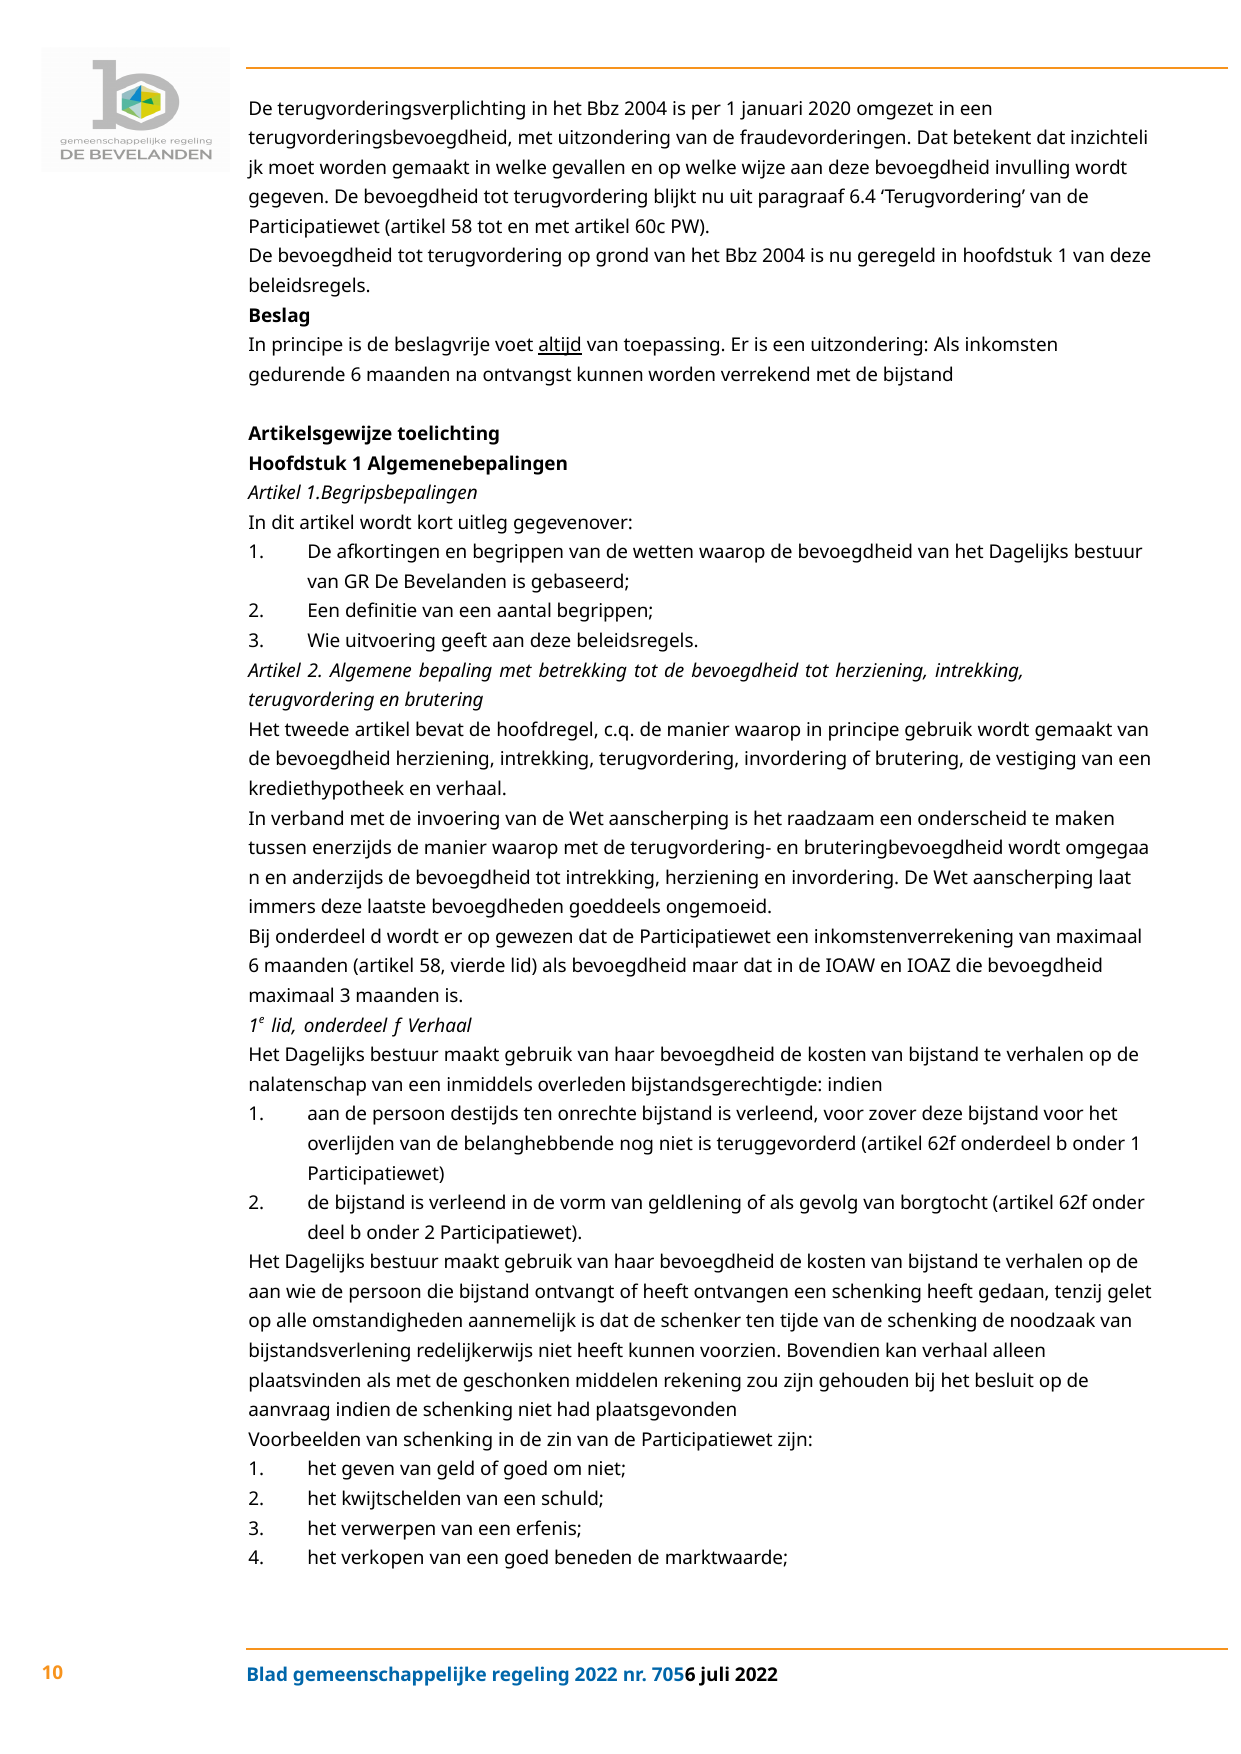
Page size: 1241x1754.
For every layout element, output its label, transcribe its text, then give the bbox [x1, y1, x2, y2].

text Artikelsgewijze toelichting [248, 420, 1152, 446]
text Artikel 1.Begripsbepalingen [248, 479, 1152, 505]
text In principe is de beslagvrije voet altijd van toepassing. Er is een uitzondering: Als inkomsten gedurende 6 maanden na ontvangst kunnen worden verrekend met de bijstand [248, 331, 1152, 387]
text Artikel 2. Algemene bepaling met betrekking tot de bevoegdheid tot herziening, intrekking, terugvordering en brutering [248, 657, 1152, 712]
text De bevoegdheid tot terugvordering op grond van het Bbz 2004 is nu geregeld in hoofdstuk 1 van deze beleidsregels. [248, 243, 1152, 298]
list de bijstand is verleend in de vorm van geldlening of als gevolg van borgtocht (artikel 62f onderdeel b onder 2 Participatiewet). [248, 1189, 1152, 1245]
text 1e lid, onderdeel f Verhaal [248, 1012, 1152, 1038]
text Hoofdstuk 1 Algemenebepalingen [248, 450, 1152, 476]
list het kwijtschelden van een schuld; [248, 1485, 1152, 1511]
text In dit artikel wordt kort uitleg gegevenover: [248, 509, 1152, 535]
list De afkortingen en begrippen van de wetten waarop de bevoegdheid van het Dagelijks bestuur van GR De Bevelanden is gebaseerd; [248, 538, 1152, 594]
text Bij onderdeel d wordt er op gewezen dat de Participatiewet een inkomstenverrekening van maximaal 6 maanden (artikel 58, vierde lid) als bevoegdheid maar dat in de IOAW en IOAZ die bevoegdheid maximaal 3 maanden is. [248, 923, 1152, 1008]
list aan de persoon destijds ten onrechte bijstand is verleend, voor zover deze bijstand voor het overlijden van de belanghebbende nog niet is teruggevorderd (artikel 62f onderdeel b onder 1 Participatiewet) [248, 1101, 1152, 1186]
text In verband met de invoering van de Wet aanscherping is het raadzaam een onderscheid te maken tussen enerzijds de manier waarop met de terugvordering- en bruteringbevoegdheid wordt omgegaan en anderzijds de bevoegdheid tot intrekking, herziening en invordering. De Wet aanscherping laat immers deze laatste bevoegdheden goeddeels ongemoeid. [248, 805, 1152, 919]
list Wie uitvoering geeft aan deze beleidsregels. [248, 627, 1152, 653]
text Beslag [248, 302, 1152, 328]
text De terugvorderingsverplichting in het Bbz 2004 is per 1 januari 2020 omgezet in een terugvorderingsbevoegdheid, met uitzondering van de fraudevorderingen. Dat betekent dat inzichtelijk moet worden gemaakt in welke gevallen en op welke wijze aan deze bevoegdheid invulling wordt gegeven. De bevoegdheid tot terugvordering blijkt nu uit paragraaf 6.4 ‘Terugvordering’ van de Participatiewet (artikel 58 tot en met artikel 60c PW). [248, 95, 1152, 239]
list het verkopen van een goed beneden de marktwaarde; [248, 1544, 1152, 1570]
text Het tweede artikel bevat de hoofdregel, c.q. de manier waarop in principe gebruik wordt gemaakt van de bevoegdheid herziening, intrekking, terugvordering, invordering of brutering, de vestiging van een krediethypotheek en verhaal. [248, 716, 1152, 801]
text Het Dagelijks bestuur maakt gebruik van haar bevoegdheid de kosten van bijstand te verhalen op de aan wie de persoon die bijstand ontvangt of heeft ontvangen een schenking heeft gedaan, tenzij gelet op alle omstandigheden aannemelijk is dat de schenker ten tijde van de schenking de noodzaak van bijstandsverlening redelijkerwijs niet heeft kunnen voorzien. Bovendien kan verhaal alleen plaatsvinden als met de geschonken middelen rekening zou zijn gehouden bij het besluit op de aanvraag indien de schenking niet had plaatsgevonden [248, 1248, 1152, 1422]
picture [41, 47, 231, 172]
list Een definitie van een aantal begrippen; [248, 598, 1152, 623]
list het geven van geld of goed om niet; [248, 1456, 1152, 1481]
text Het Dagelijks bestuur maakt gebruik van haar bevoegdheid de kosten van bijstand te verhalen op de nalatenschap van een inmiddels overleden bijstandsgerechtigde: indien [248, 1041, 1152, 1097]
list het verwerpen van een erfenis; [248, 1515, 1152, 1541]
text Voorbeelden van schenking in de zin van de Participatiewet zijn: [248, 1426, 1152, 1452]
